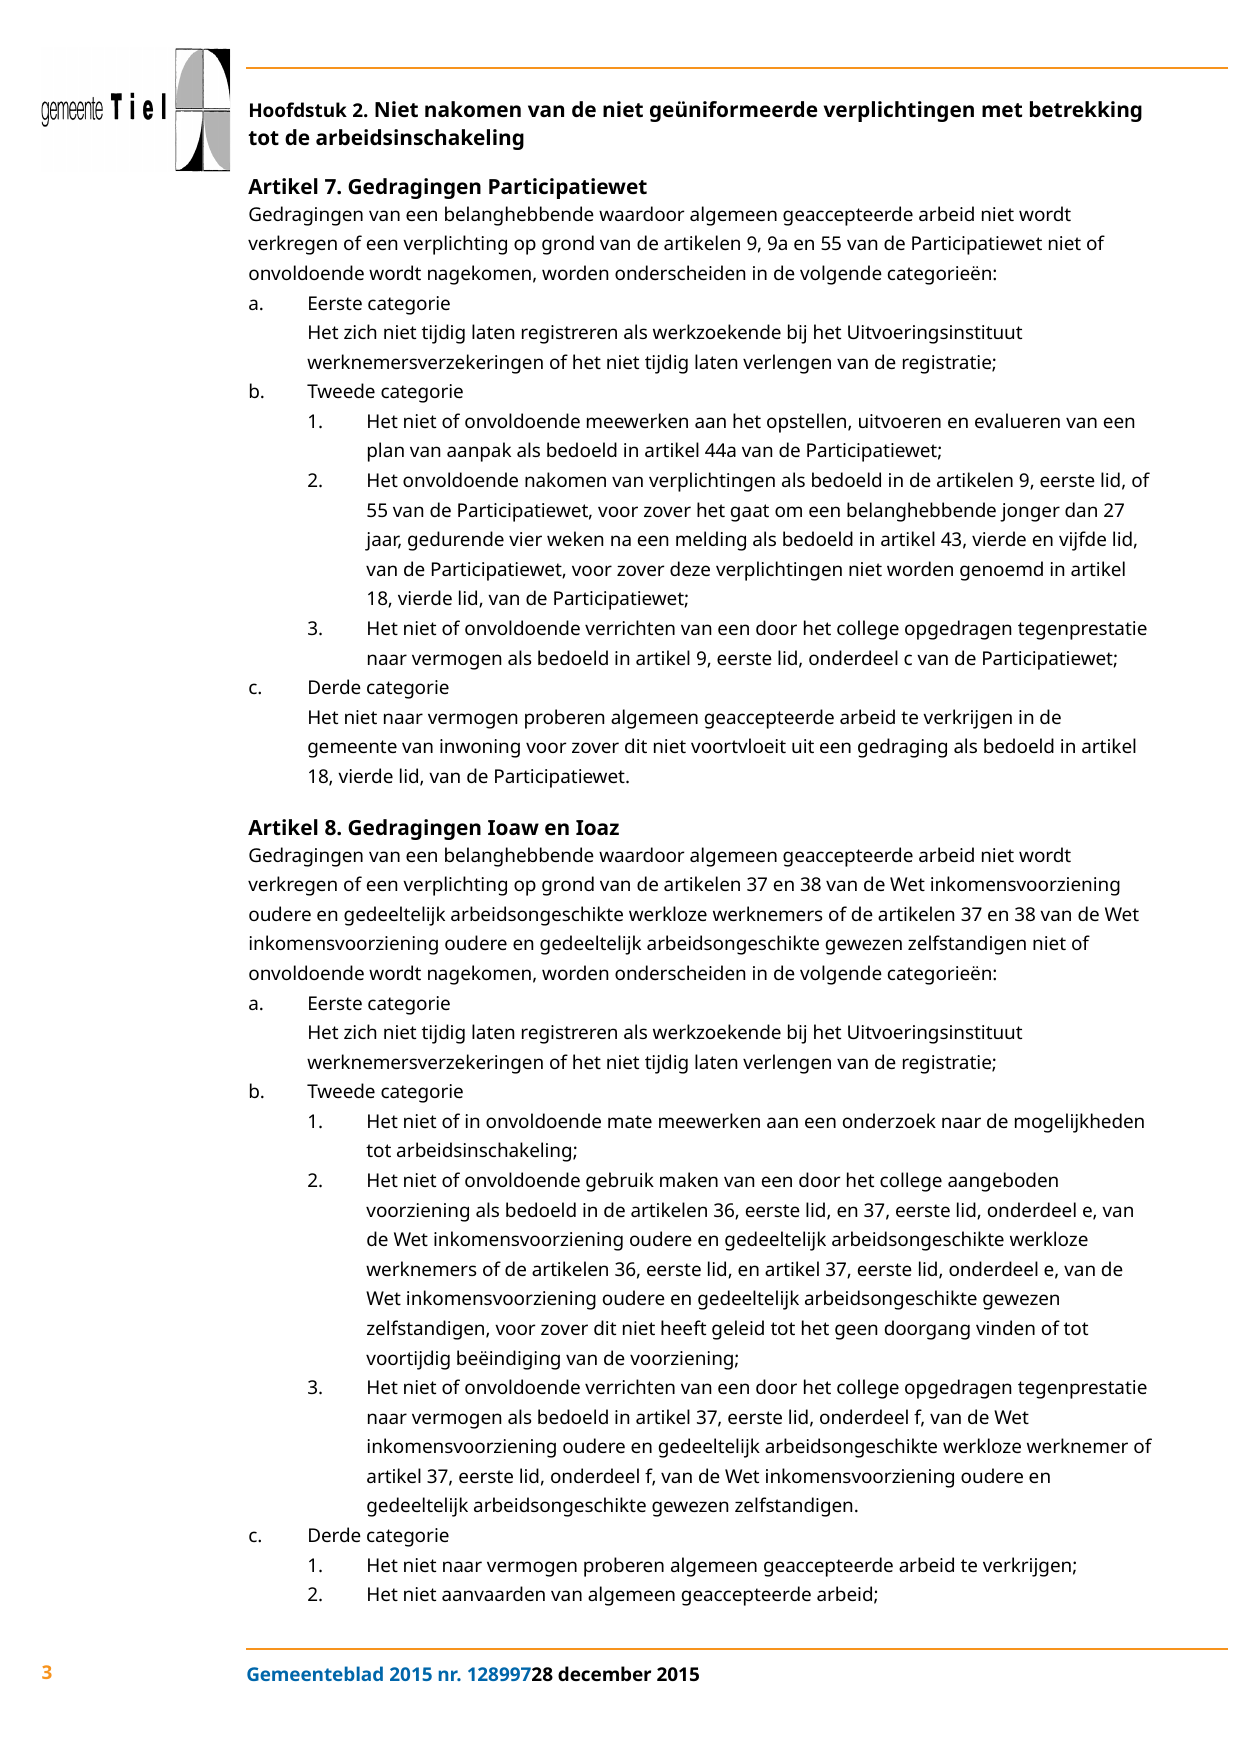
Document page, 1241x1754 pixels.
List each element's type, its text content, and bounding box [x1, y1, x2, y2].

list Het niet of in onvoldoende mate meewerken aan een onderzoek naar de mogelijkheden tot arbeidsinschakeling; [307, 1108, 1152, 1163]
text Gedragingen van een belanghebbende waardoor algemeen geaccepteerde arbeid niet wordt verkregen of een verplichting op grond van de artikelen 37 en 38 van de Wet inkomensvoorziening oudere en gedeeltelijk arbeidsongeschikte werkloze werknemers of de artikelen 37 en 38 van de Wet inkomensvoorziening oudere en gedeeltelijk arbeidsongeschikte gewezen zelfstandigen niet of onvoldoende wordt nagekomen, worden onderscheiden in de volgende categorieën: [248, 842, 1152, 986]
list Het niet of onvoldoende verrichten van een door het college opgedragen tegenprestatie naar vermogen als bedoeld in artikel 37, eerste lid, onderdeel f, van de Wet inkomensvoorziening oudere en gedeeltelijk arbeidsongeschikte werkloze werknemer of artikel 37, eerste lid, onderdeel f, van de Wet inkomensvoorziening oudere en gedeeltelijk arbeidsongeschikte gewezen zelfstandigen. [307, 1374, 1152, 1518]
list Tweede categorie [248, 378, 1152, 404]
list Het niet naar vermogen proberen algemeen geaccepteerde arbeid te verkrijgen; [307, 1552, 1152, 1578]
list Het niet of onvoldoende verrichten van een door het college opgedragen tegenprestatie naar vermogen als bedoeld in artikel 9, eerste lid, onderdeel c van de Participatiewet; [307, 615, 1152, 670]
list Het niet naar vermogen proberen algemeen geaccepteerde arbeid te verkrijgen in de gemeente van inwoning voor zover dit niet voortvloeit uit een gedraging als bedoeld in artikel 18, vierde lid, van de Participatiewet. [248, 704, 1152, 789]
list Het niet of onvoldoende meewerken aan het opstellen, uitvoeren en evalueren van een plan van aanpak als bedoeld in artikel 44a van de Participatiewet; [307, 408, 1152, 463]
text Artikel 7. Gedragingen Participatiewet [248, 172, 1152, 201]
list Het niet of onvoldoende gebruik maken van een door het college aangeboden voorziening als bedoeld in de artikelen 36, eerste lid, en 37, eerste lid, onderdeel e, van de Wet inkomensvoorziening oudere en gedeeltelijk arbeidsongeschikte werkloze werknemers of de artikelen 36, eerste lid, en artikel 37, eerste lid, onderdeel e, van de Wet inkomensvoorziening oudere en gedeeltelijk arbeidsongeschikte gewezen zelfstandigen, voor zover dit niet heeft geleid tot het geen doorgang vinden of tot voortijdig beëindiging van de voorziening; [307, 1167, 1152, 1371]
list Het niet aanvaarden van algemeen geaccepteerde arbeid; [307, 1581, 1152, 1607]
picture [41, 47, 231, 172]
list Derde categorie [248, 1522, 1152, 1548]
text Gedragingen van een belanghebbende waardoor algemeen geaccepteerde arbeid niet wordt verkregen of een verplichting op grond van de artikelen 9, 9a en 55 van de Participatiewet niet of onvoldoende wordt nagekomen, worden onderscheiden in de volgende categorieën: [248, 201, 1152, 286]
text Hoofdstuk 2. Niet nakomen van de niet geüniformeerde verplichtingen met betrekking tot de arbeidsinschakeling [248, 95, 1152, 152]
list Het zich niet tijdig laten registreren als werkzoekende bij het Uitvoeringsinstituut werknemersverzekeringen of het niet tijdig laten verlengen van de registratie; [248, 319, 1152, 374]
list Het zich niet tijdig laten registreren als werkzoekende bij het Uitvoeringsinstituut werknemersverzekeringen of het niet tijdig laten verlengen van de registratie; [248, 1019, 1152, 1075]
list Het onvoldoende nakomen van verplichtingen als bedoeld in de artikelen 9, eerste lid, of 55 van de Participatiewet, voor zover het gaat om een belanghebbende jonger dan 27 jaar, gedurende vier weken na een melding als bedoeld in artikel 43, vierde en vijfde lid, van de Participatiewet, voor zover deze verplichtingen niet worden genoemd in artikel 18, vierde lid, van de Participatiewet; [307, 467, 1152, 611]
list Tweede categorie [248, 1078, 1152, 1104]
list Eerste categorie [248, 290, 1152, 315]
text Artikel 8. Gedragingen Ioaw en Ioaz [248, 813, 1152, 842]
list Eerste categorie [248, 990, 1152, 1016]
list Derde categorie [248, 674, 1152, 700]
